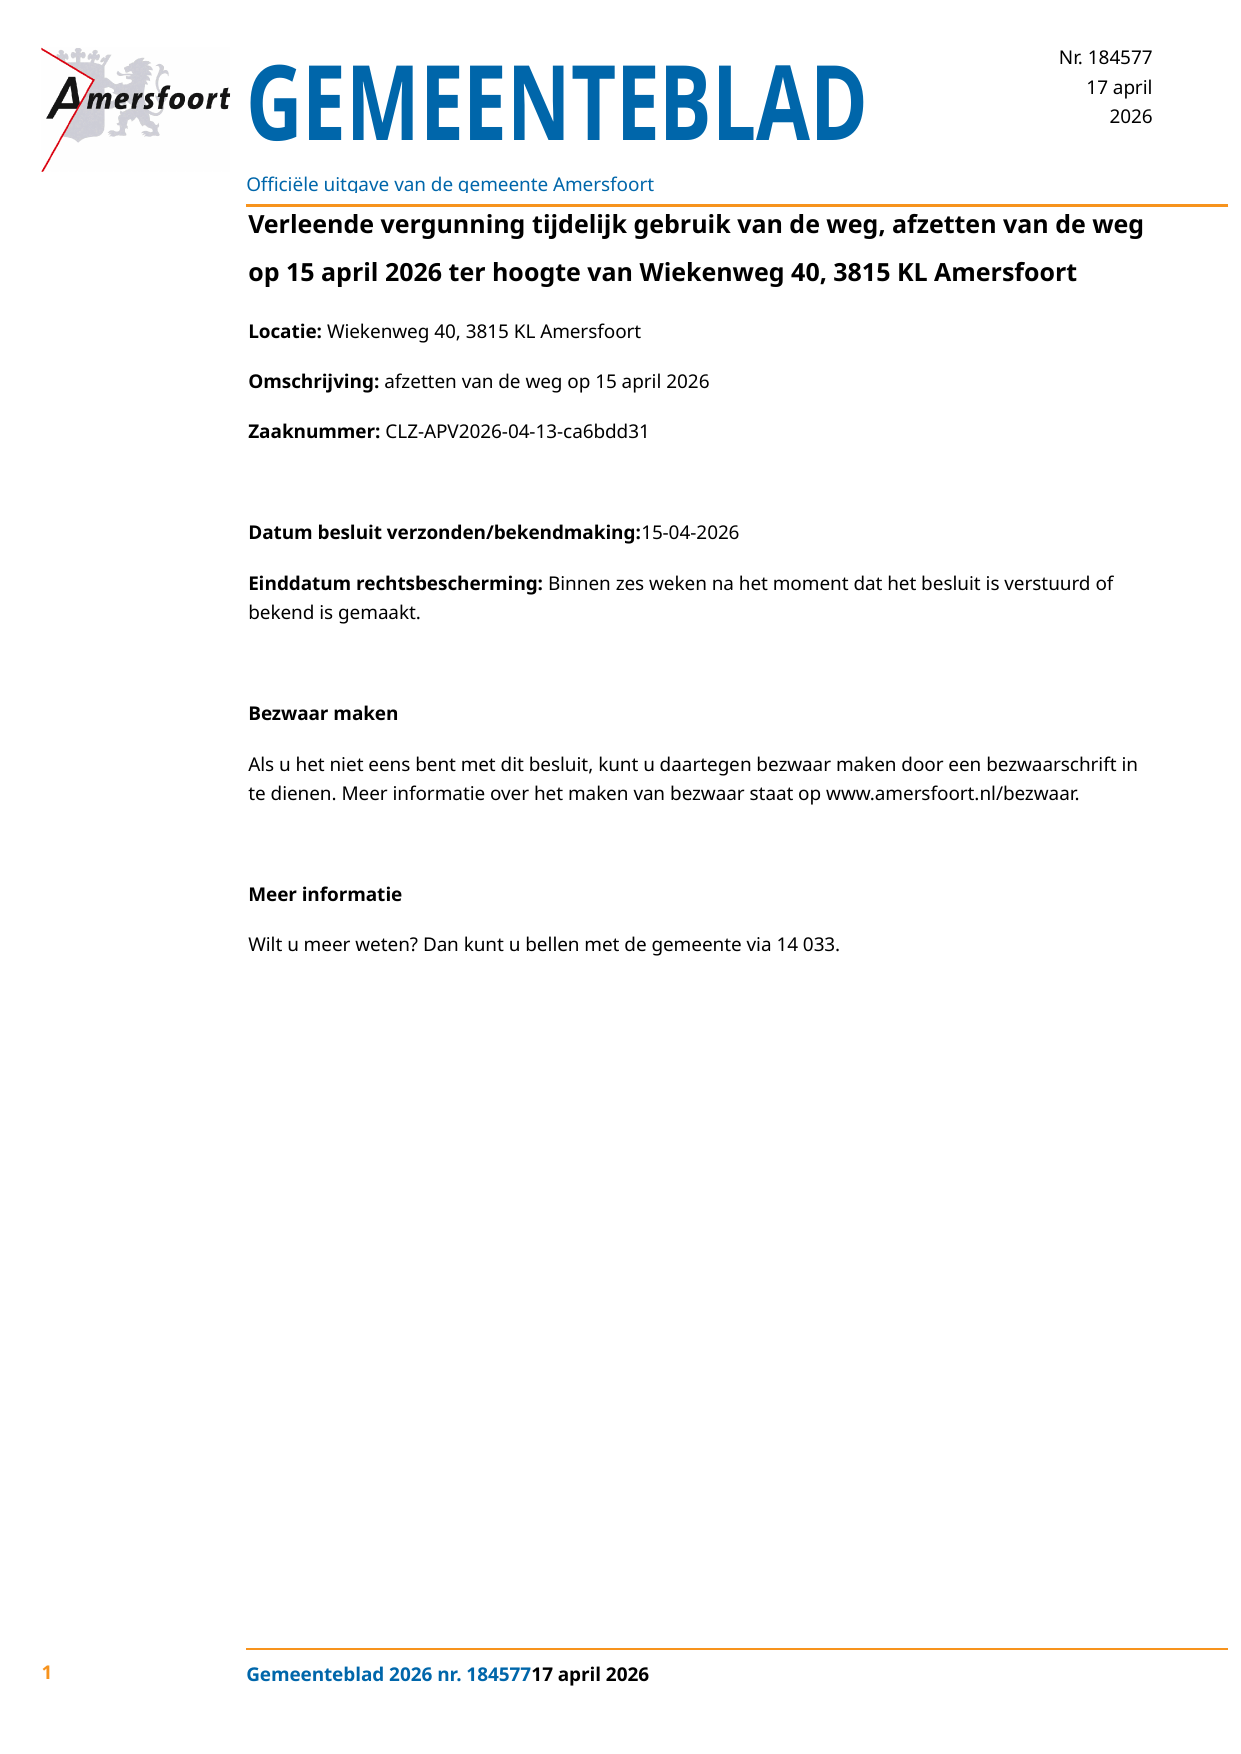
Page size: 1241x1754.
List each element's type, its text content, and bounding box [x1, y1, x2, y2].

text Bezwaar maken [248, 700, 1152, 726]
text Als u het niet eens bent met dit besluit, kunt u daartegen bezwaar maken door een bezwaarschrift in te dienen. Meer informatie over het maken van bezwaar staat op www.amersfoort.nl/bezwaar. [248, 751, 1152, 806]
text Omschrijving: afzetten van de weg op 15 april 2026 [248, 368, 1152, 394]
text Datum besluit verzonden/bekendmaking:15-04-2026 [248, 519, 1152, 545]
text Wilt u meer weten? Dan kunt u bellen met de gemeente via 14 033. [248, 932, 1152, 957]
text Einddatum rechtsbescherming: Binnen zes weken na het moment dat het besluit is verstuurd of bekend is gemaakt. [248, 570, 1152, 625]
text Verleende vergunning tijdelijk gebruik van de weg, afzetten van de weg op 15 april 2026 ter hoogte van Wiekenweg 40, 3815 KL Amersfoort [248, 207, 1152, 288]
picture [41, 47, 231, 172]
text Locatie: Wiekenweg 40, 3815 KL Amersfoort [248, 318, 1152, 344]
text Meer informatie [248, 881, 1152, 907]
text Zaaknummer: CLZ-APV2026-04-13-ca6bdd31 [248, 419, 1152, 444]
